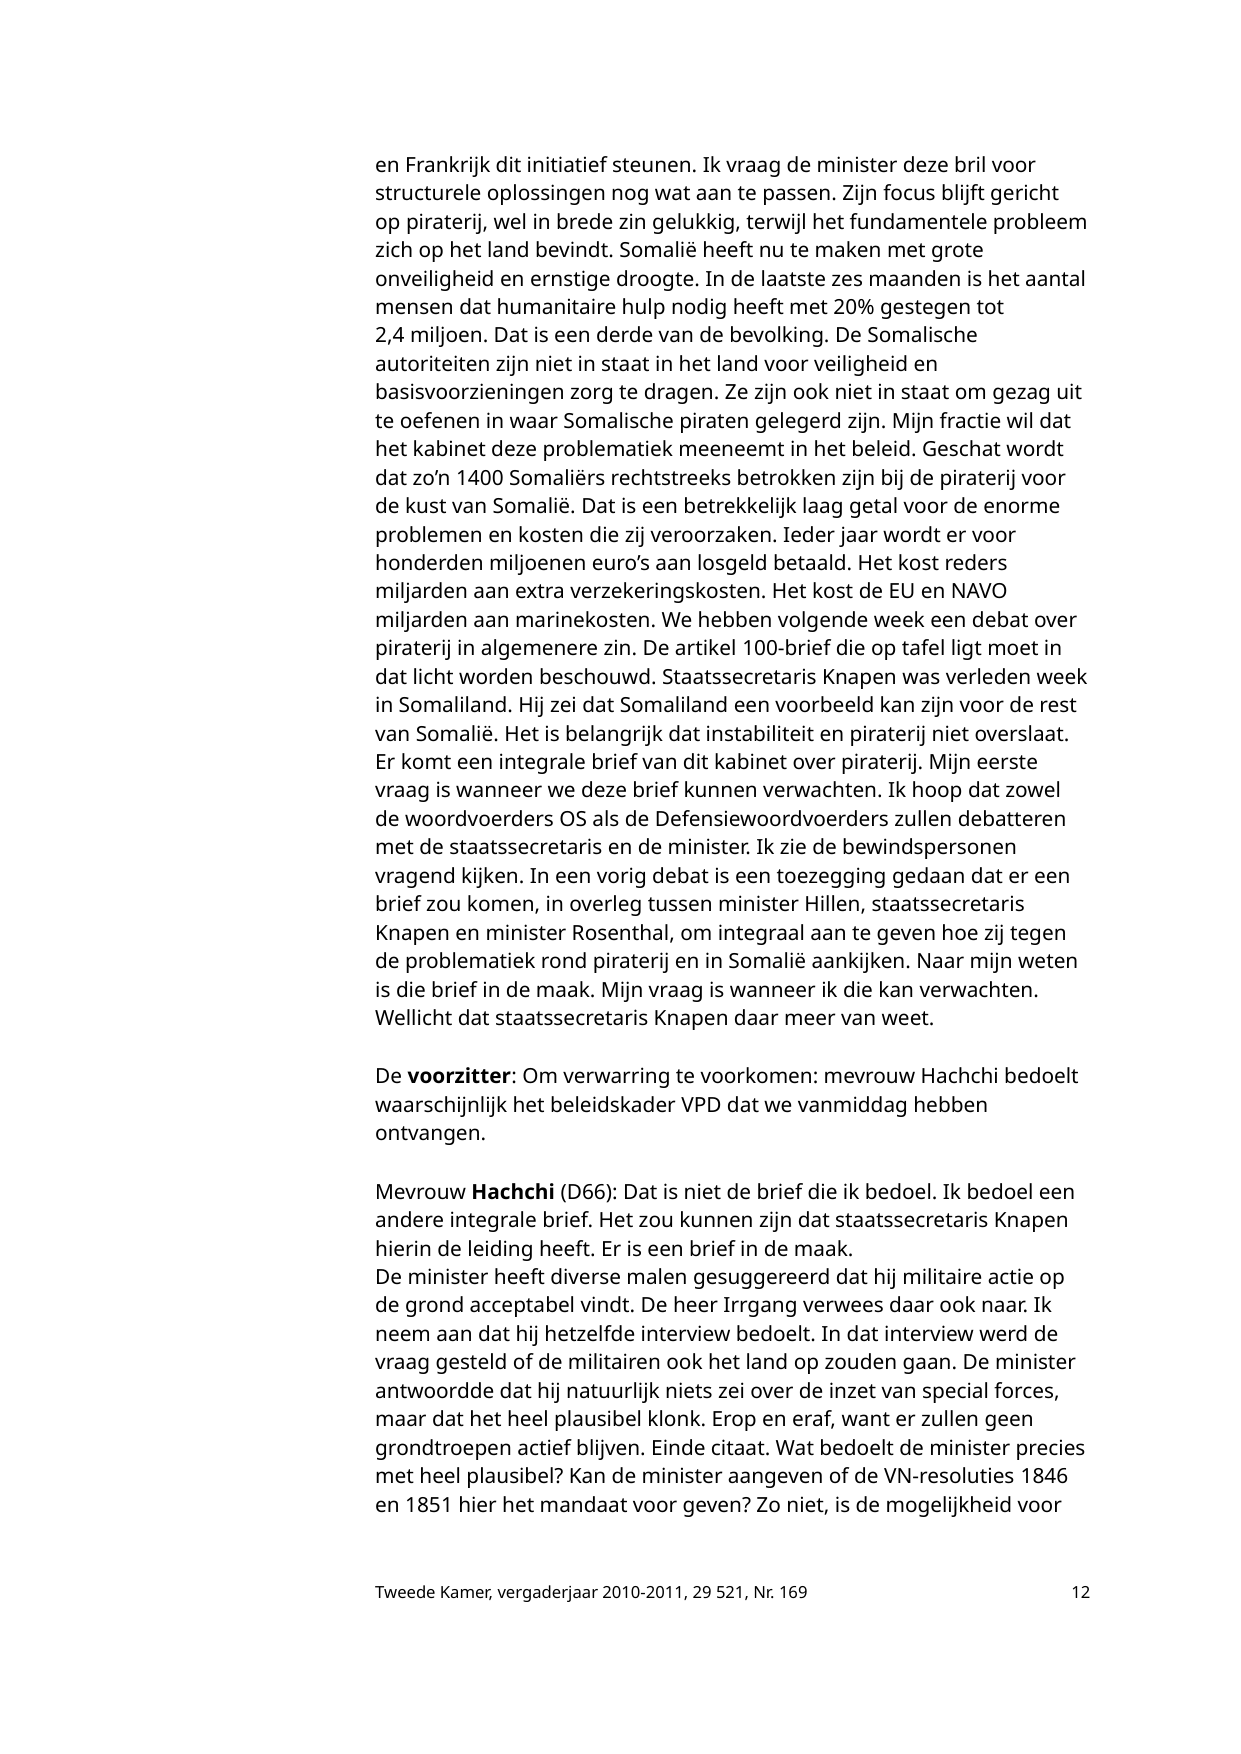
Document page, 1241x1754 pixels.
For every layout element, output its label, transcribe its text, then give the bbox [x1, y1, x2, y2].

text Er komt een integrale brief van dit kabinet over piraterij. Mijn eerste vraag is wanneer we deze brief kunnen verwachten. Ik hoop dat zowel de woordvoerders OS als de Defensiewoordvoerders zullen debatteren met de staatssecretaris en de minister. Ik zie de bewindspersonen vragend kijken. In een vorig debat is een toezegging gedaan dat er een brief zou komen, in overleg tussen minister Hillen, staatssecretaris Knapen en minister Rosenthal, om integraal aan te geven hoe zij tegen de problematiek rond piraterij en in Somalië aankijken. Naar mijn weten is die brief in de maak. Mijn vraag is wanneer ik die kan verwachten. Wellicht dat staatssecretaris Knapen daar meer van weet. [375, 747, 1090, 1032]
text en Frankrijk dit initiatief steunen. Ik vraag de minister deze bril voor structurele oplossingen nog wat aan te passen. Zijn focus blijft gericht op piraterij, wel in brede zin gelukkig, terwijl het fundamentele probleem zich op het land bevindt. Somalië heeft nu te maken met grote onveiligheid en ernstige droogte. In de laatste zes maanden is het aantal mensen dat humanitaire hulp nodig heeft met 20% gestegen tot 2,4 miljoen. Dat is een derde van de bevolking. De Somalische autoriteiten zijn niet in staat in het land voor veiligheid en basisvoorzieningen zorg te dragen. Ze zijn ook niet in staat om gezag uit te oefenen in waar Somalische piraten gelegerd zijn. Mijn fractie wil dat het kabinet deze problematiek meeneemt in het beleid. Geschat wordt dat zo’n 1400 Somaliërs rechtstreeks betrokken zijn bij de piraterij voor de kust van Somalië. Dat is een betrekkelijk laag getal voor de enorme problemen en kosten die zij veroorzaken. Ieder jaar wordt er voor honderden miljoenen euro’s aan losgeld betaald. Het kost reders miljarden aan extra verzekeringskosten. Het kost de EU en NAVO miljarden aan marinekosten. We hebben volgende week een debat over piraterij in algemenere zin. De artikel 100-brief die op tafel ligt moet in dat licht worden beschouwd. Staatssecretaris Knapen was verleden week in Somaliland. Hij zei dat Somaliland een voorbeeld kan zijn voor de rest van Somalië. Het is belangrijk dat instabiliteit en piraterij niet overslaat. [375, 150, 1090, 747]
text De minister heeft diverse malen gesuggereerd dat hij militaire actie op de grond acceptabel vindt. De heer Irrgang verwees daar ook naar. Ik neem aan dat hij hetzelfde interview bedoelt. In dat interview werd de vraag gesteld of de militairen ook het land op zouden gaan. De minister antwoordde dat hij natuurlijk niets zei over de inzet van special forces, maar dat het heel plausibel klonk. Erop en eraf, want er zullen geen grondtroepen actief blijven. Einde citaat. Wat bedoelt de minister precies met heel plausibel? Kan de minister aangeven of de VN-resoluties 1846 en 1851 hier het mandaat voor geven? Zo niet, is de mogelijkheid voor [375, 1262, 1090, 1518]
text De voorzitter: Om verwarring te voorkomen: mevrouw Hachchi bedoelt waarschijnlijk het beleidskader VPD dat we vanmiddag hebben ontvangen. [375, 1062, 1090, 1147]
text Mevrouw Hachchi (D66): Dat is niet de brief die ik bedoel. Ik bedoel een andere integrale brief. Het zou kunnen zijn dat staatssecretaris Knapen hierin de leiding heeft. Er is een brief in de maak. [375, 1177, 1090, 1262]
